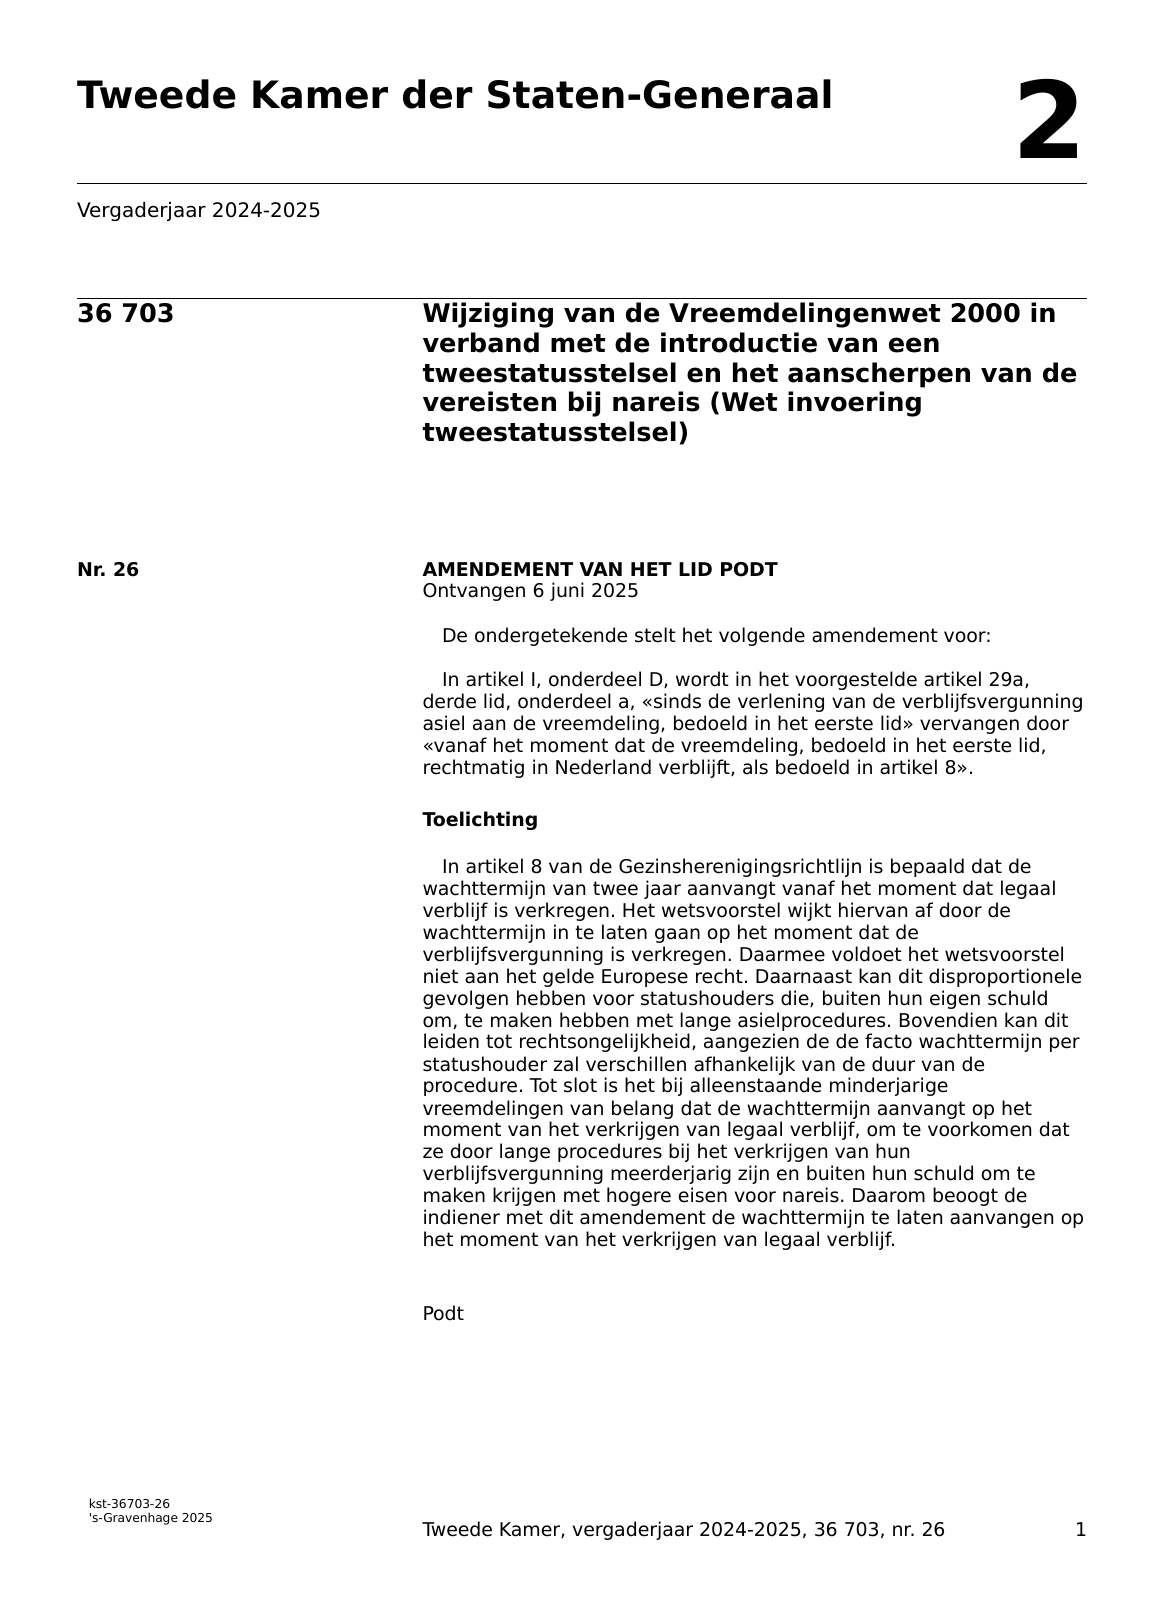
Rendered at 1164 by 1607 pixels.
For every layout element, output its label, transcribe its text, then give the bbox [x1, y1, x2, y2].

subtitle Toelichting [422, 809, 1087, 831]
text 's-Gravenhage 2025 [88, 1511, 323, 1525]
table_header 2 [886, 59, 1087, 183]
text De ondergetekende stelt het volgende amendement voor: [422, 624, 1087, 647]
subtitle 36 703 Wijziging van de Vreemdelingenwet 2000 in verband met de introductie van een tweestatusstelsel en het aanscherpen van de vereisten bij nareis (Wet invoering tweestatusstelsel) [77, 299, 1087, 447]
table_cell Vergaderjaar 2024-2025 [77, 184, 1087, 298]
table_header Tweede Kamer der Staten-Generaal [77, 59, 886, 183]
text In artikel I, onderdeel D, wordt in het voorgestelde artikel 29a, derde lid, onderdeel a, «sinds de verlening van de verblijfsvergunning asiel aan de vreemdeling, bedoeld in het eerste lid» vervangen door «vanaf het moment dat de vreemdeling, bedoeld in het eerste lid, rechtmatig in Nederland verblijft, als bedoeld in artikel 8». [422, 669, 1087, 779]
text Ontvangen 6 juni 2025 [422, 580, 1087, 602]
text Podt [422, 1281, 1087, 1325]
text kst-36703-26 [88, 1497, 323, 1511]
text In artikel 8 van de Gezinsherenigingsrichtlijn is bepaald dat de wachttermijn van twee jaar aanvangt vanaf het moment dat legaal verblijf is verkregen. Het wetsvoorstel wijkt hiervan af door de wachttermijn in te laten gaan op het moment dat de verblijfsvergunning is verkregen. Daarmee voldoet het wetsvoorstel niet aan het gelde Europese recht. Daarnaast kan dit disproportionele gevolgen hebben voor statushouders die, buiten hun eigen schuld om, te maken hebben met lange asielprocedures. Bovendien kan dit leiden tot rechtsongelijkheid, aangezien de de facto wachttermijn per statushouder zal verschillen afhankelijk van de duur van de procedure. Tot slot is het bij alleenstaande minderjarige vreemdelingen van belang dat de wachttermijn aanvangt op het moment van het verkrijgen van legaal verblijf, om te voorkomen dat ze door lange procedures bij het verkrijgen van hun verblijfsvergunning meerderjarig zijn en buiten hun schuld om te maken krijgen met hogere eisen voor nareis. Daarom beoogt de indiener met dit amendement de wachttermijn te laten aanvangen op het moment van het verkrijgen van legaal verblijf. [422, 856, 1087, 1251]
subtitle Nr. 26 AMENDEMENT VAN HET LID PODT [77, 558, 1087, 580]
